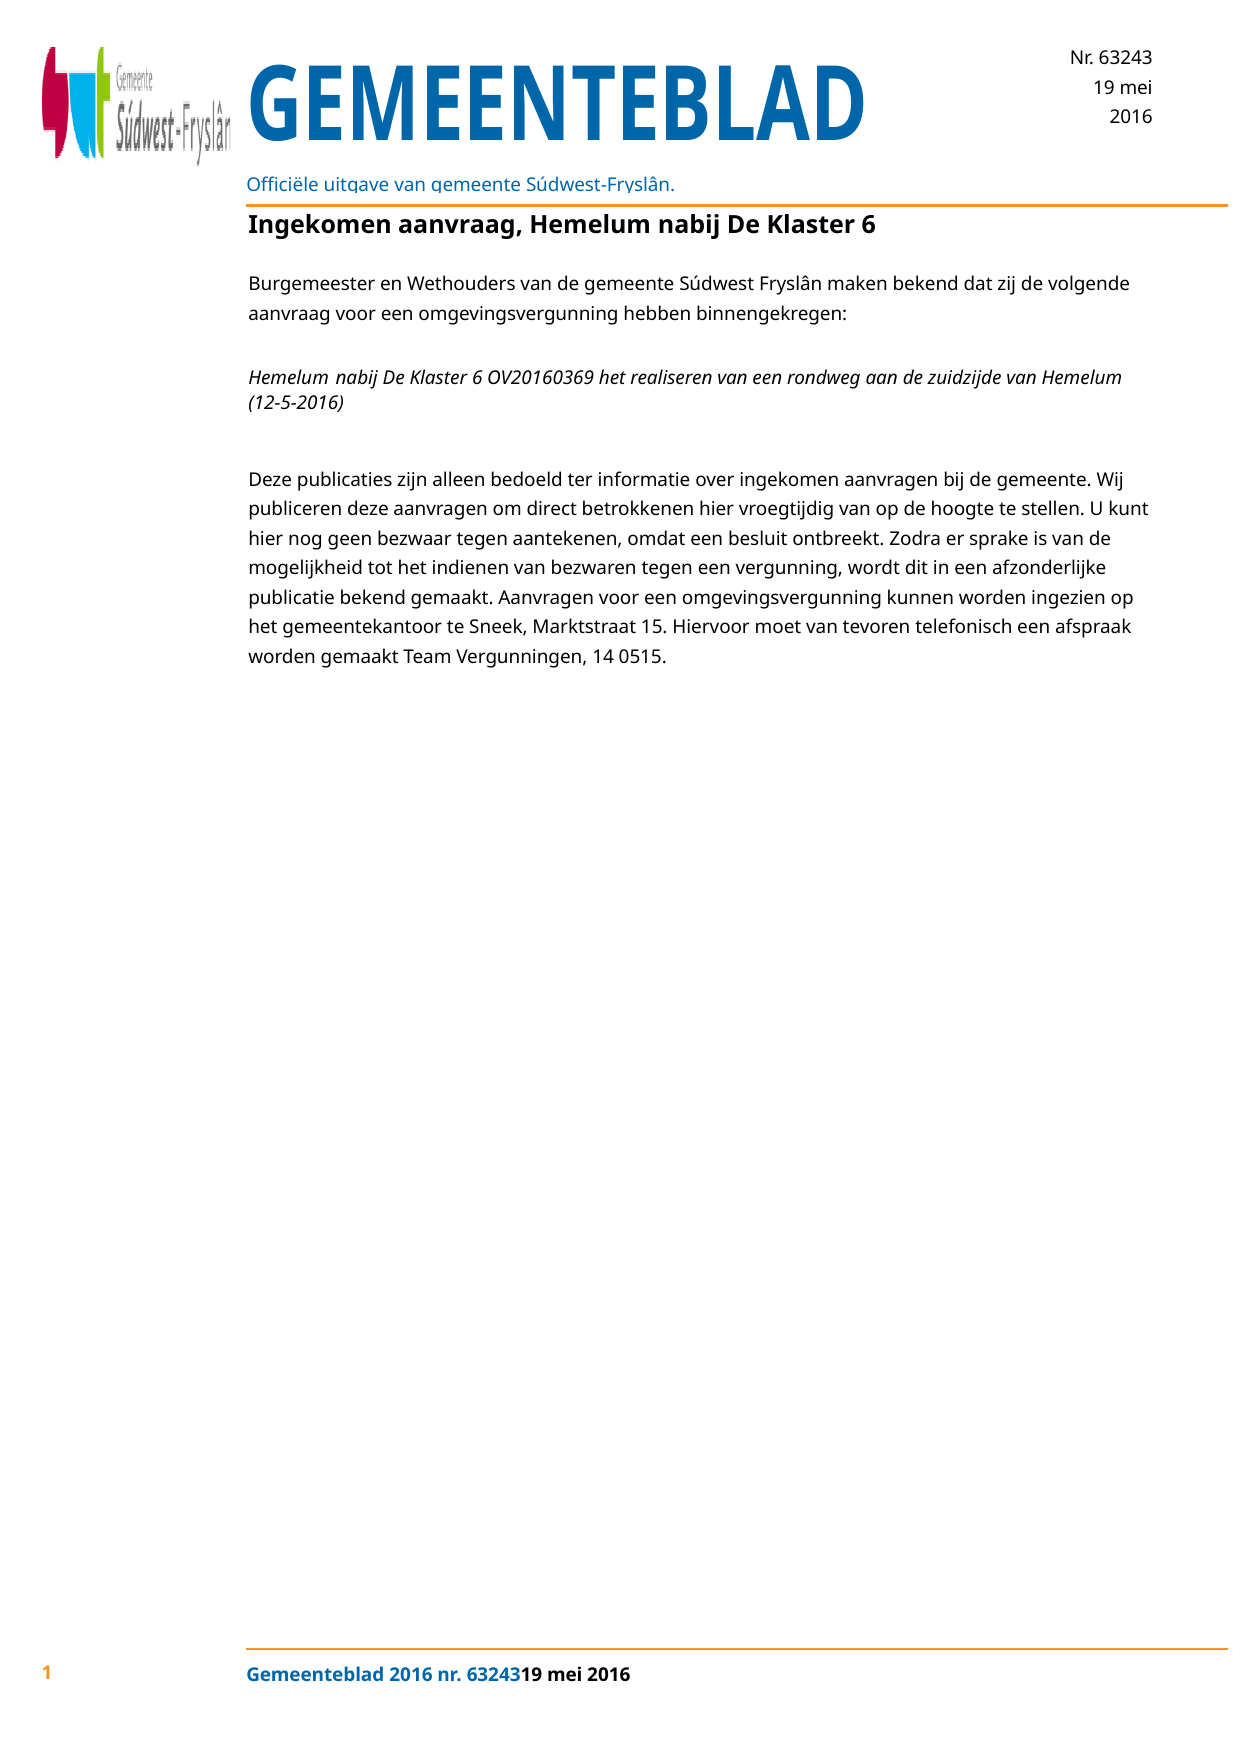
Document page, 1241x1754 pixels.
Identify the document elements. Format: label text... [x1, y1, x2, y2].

picture [41, 47, 231, 172]
text Burgemeester en Wethouders van de gemeente Súdwest Fryslân maken bekend dat zij de volgende aanvraag voor een omgevingsvergunning hebben binnengekregen: [248, 270, 1152, 326]
text Ingekomen aanvraag, Hemelum nabij De Klaster 6 [248, 207, 1152, 241]
text Hemelum nabij De Klaster 6 OV20160369 het realiseren van een rondweg aan de zuidzijde van Hemelum (12-5-2016) [248, 364, 1152, 415]
text Deze publicaties zijn alleen bedoeld ter informatie over ingekomen aanvragen bij de gemeente. Wij publiceren deze aanvragen om direct betrokkenen hier vroegtijdig van op de hoogte te stellen. U kunt hier nog geen bezwaar tegen aantekenen, omdat een besluit ontbreekt. Zodra er sprake is van de mogelijkheid tot het indienen van bezwaren tegen een vergunning, wordt dit in een afzonderlijke publicatie bekend gemaakt. Aanvragen voor een omgevingsvergunning kunnen worden ingezien op het gemeentekantoor te Sneek, Marktstraat 15. Hiervoor moet van tevoren telefonisch een afspraak worden gemaakt Team Vergunningen, 14 0515. [248, 466, 1152, 669]
